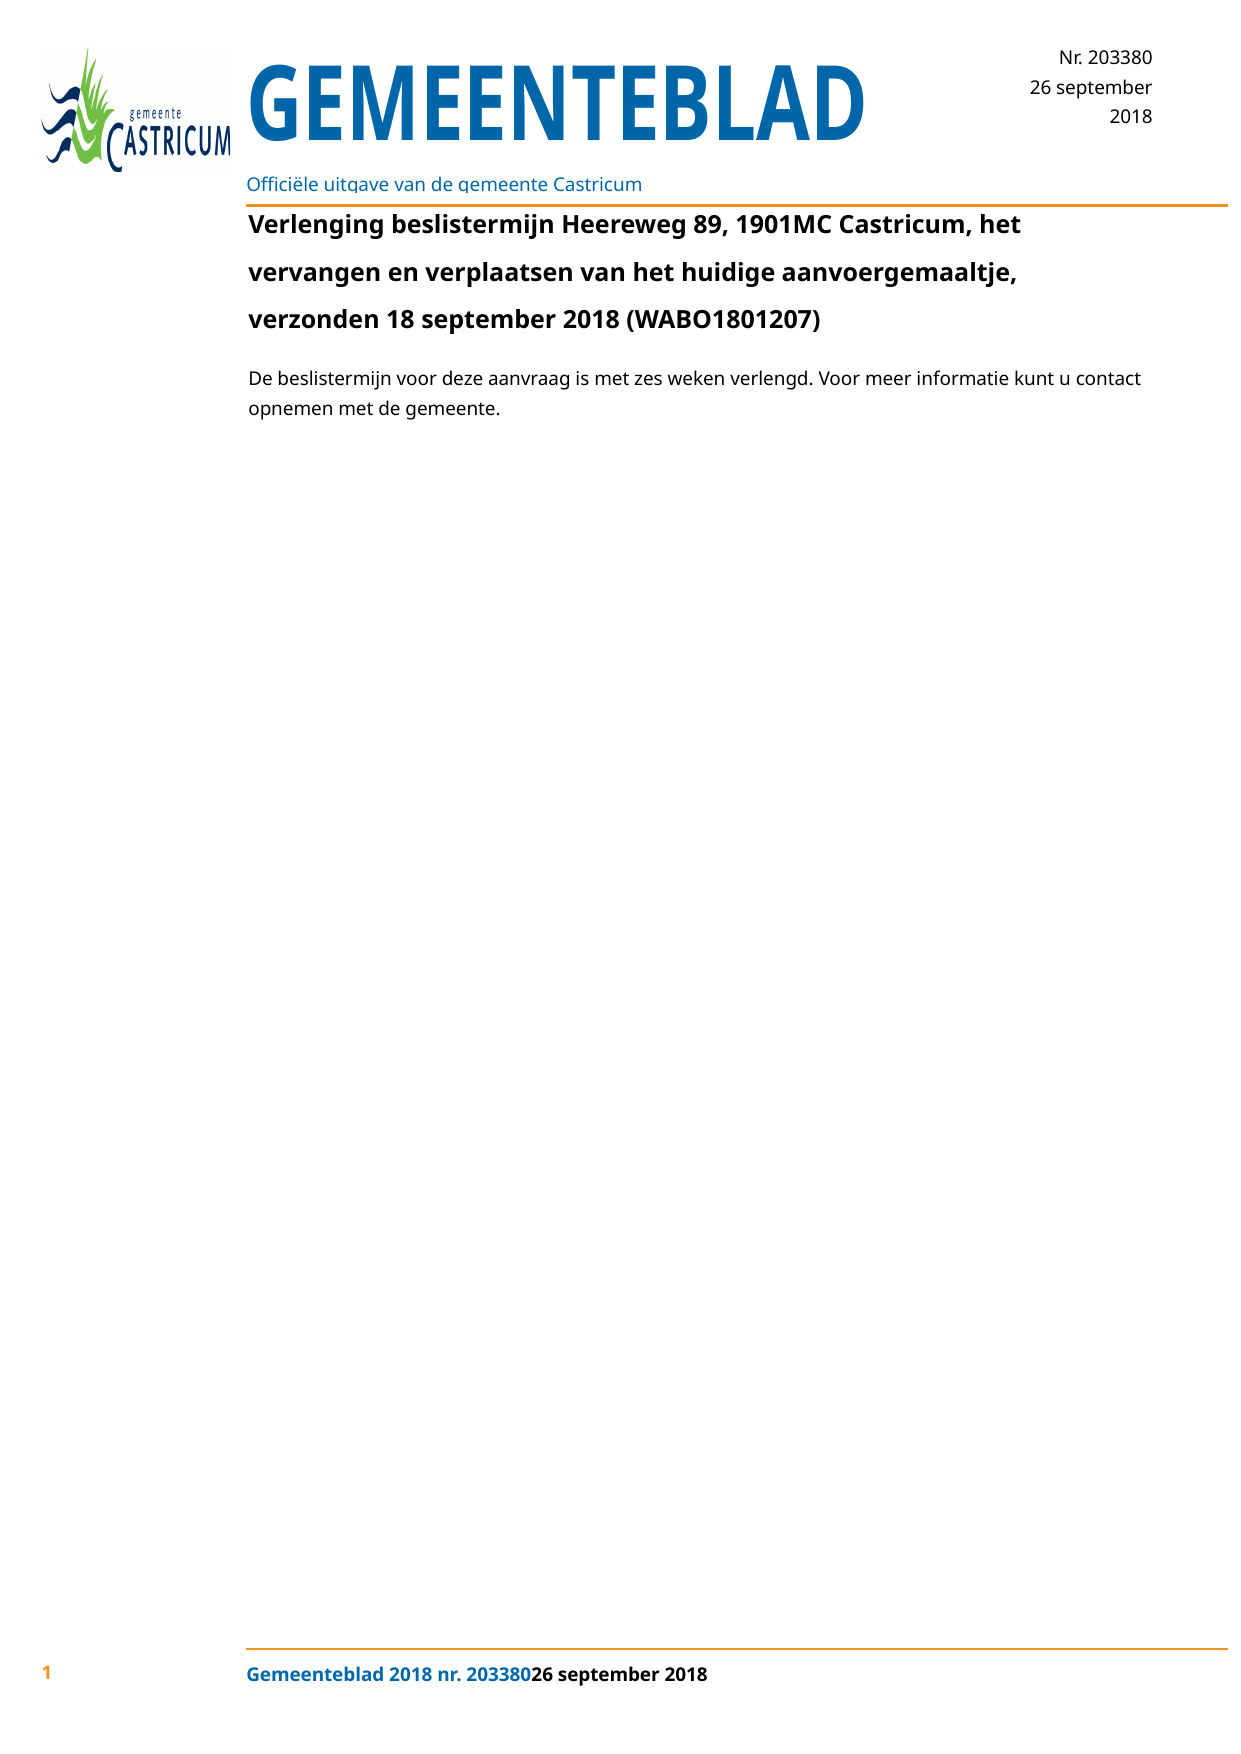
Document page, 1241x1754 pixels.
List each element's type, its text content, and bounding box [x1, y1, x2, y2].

text Verlenging beslistermijn Heereweg 89, 1901MC Castricum, het vervangen en verplaatsen van het huidige aanvoergemaaltje, verzonden 18 september 2018 (WABO1801207) [248, 207, 1152, 336]
picture [41, 47, 231, 172]
text De beslistermijn voor deze aanvraag is met zes weken verlengd. Voor meer informatie kunt u contact opnemen met de gemeente. [248, 366, 1152, 421]
